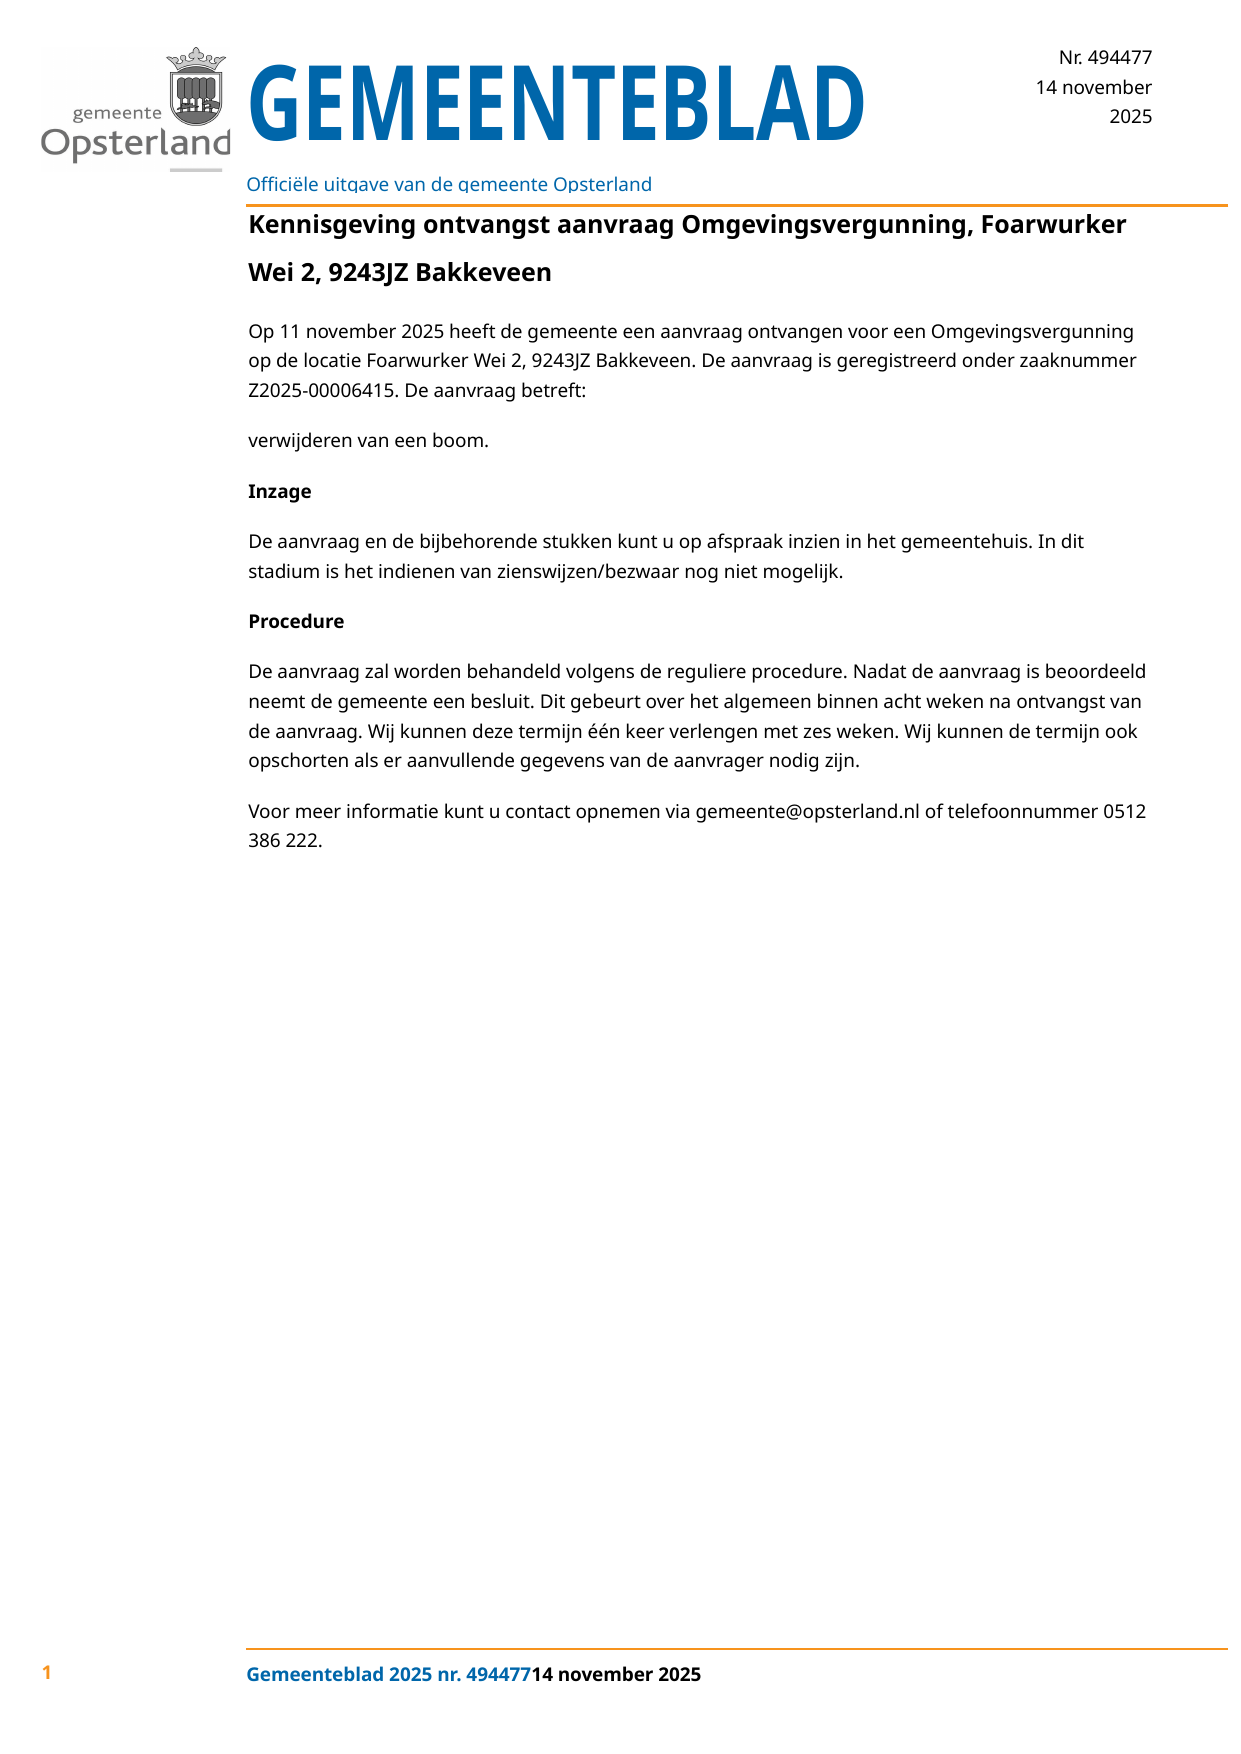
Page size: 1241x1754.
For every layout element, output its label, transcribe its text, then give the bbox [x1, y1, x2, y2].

text De aanvraag zal worden behandeld volgens de reguliere procedure. Nadat de aanvraag is beoordeeld neemt de gemeente een besluit. Dit gebeurt over het algemeen binnen acht weken na ontvangst van de aanvraag. Wij kunnen deze termijn één keer verlengen met zes weken. Wij kunnen de termijn ook opschorten als er aanvullende gegevens van de aanvrager nodig zijn. [248, 659, 1152, 773]
text Op 11 november 2025 heeft de gemeente een aanvraag ontvangen voor een Omgevingsvergunning op de locatie Foarwurker Wei 2, 9243JZ Bakkeveen. De aanvraag is geregistreerd onder zaaknummer Z2025-00006415. De aanvraag betreft: [248, 318, 1152, 403]
text De aanvraag en de bijbehorende stukken kunt u op afspraak inzien in het gemeentehuis. In dit stadium is het indienen van zienswijzen/bezwaar nog niet mogelijk. [248, 528, 1152, 584]
picture [41, 47, 231, 172]
text Inzage [248, 478, 1152, 504]
text Procedure [248, 608, 1152, 634]
text Kennisgeving ontvangst aanvraag Omgevingsvergunning, Foarwurker Wei 2, 9243JZ Bakkeveen [248, 207, 1152, 288]
text verwijderen van een boom. [248, 427, 1152, 453]
text Voor meer informatie kunt u contact opnemen via gemeente@opsterland.nl of telefoonnummer 0512 386 222. [248, 798, 1152, 853]
